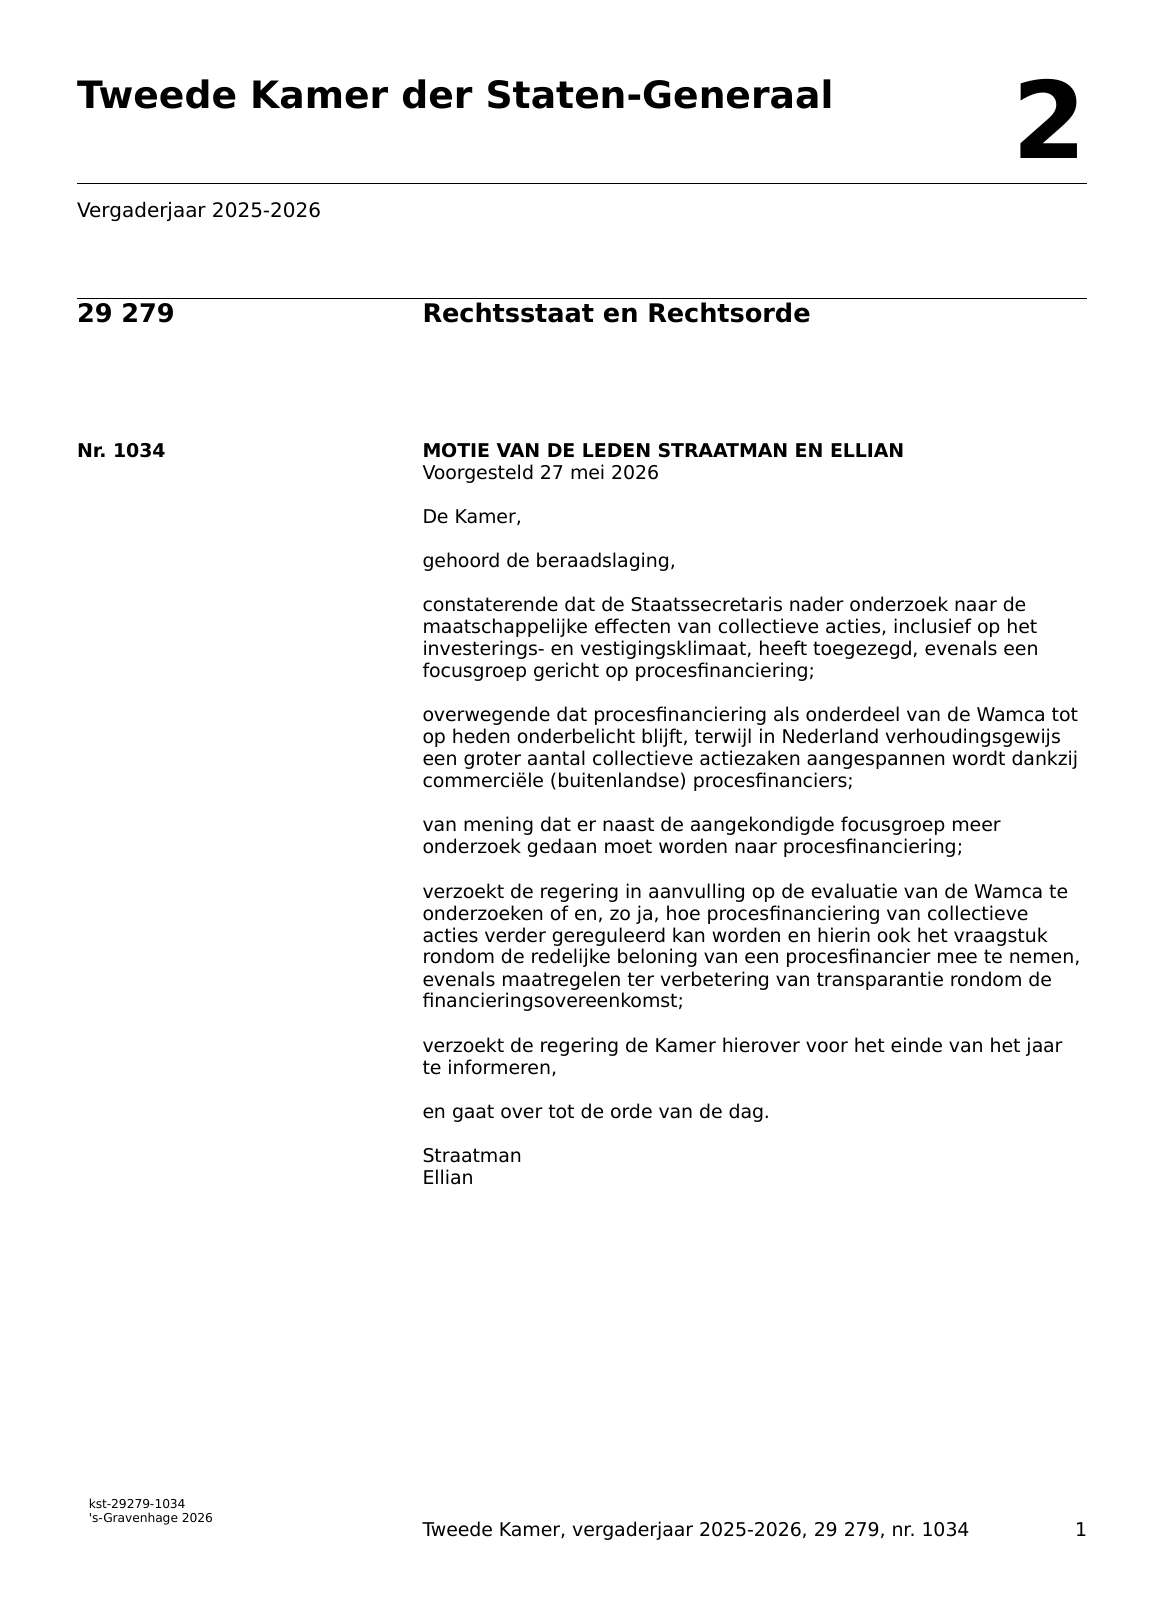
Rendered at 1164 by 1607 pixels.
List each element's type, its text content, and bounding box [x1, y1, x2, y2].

text De Kamer, [422, 506, 1087, 528]
text 's-Gravenhage 2026 [88, 1511, 323, 1525]
text verzoekt de regering in aanvulling op de evaluatie van de Wamca te onderzoeken of en, zo ja, hoe procesfinanciering van collectieve acties verder gereguleerd kan worden en hierin ook het vraagstuk rondom de redelijke beloning van een procesfinancier mee te nemen, evenals maatregelen ter verbetering van transparantie rondom de financieringsovereenkomst; [422, 881, 1087, 1012]
text gehoord de beraadslaging, [422, 550, 1087, 572]
table_header Tweede Kamer der Staten-Generaal [77, 59, 886, 183]
text en gaat over tot de orde van de dag. [422, 1101, 1087, 1123]
text kst-29279-1034 [88, 1497, 323, 1511]
text Straatman [422, 1145, 1087, 1167]
text Voorgesteld 27 mei 2026 [422, 462, 1087, 484]
subtitle Nr. 1034 MOTIE VAN DE LEDEN STRAATMAN EN ELLIAN [77, 440, 1087, 462]
table_header 2 [886, 59, 1087, 183]
text verzoekt de regering de Kamer hierover voor het einde van het jaar te informeren, [422, 1034, 1087, 1078]
text overwegende dat procesfinanciering als onderdeel van de Wamca tot op heden onderbelicht blijft, terwijl in Nederland verhoudingsgewijs een groter aantal collectieve actiezaken aangespannen wordt dankzij commerciële (buitenlandse) procesfinanciers; [422, 704, 1087, 792]
text Ellian [422, 1167, 1087, 1189]
table_cell Vergaderjaar 2025-2026 [77, 184, 1087, 298]
text constaterende dat de Staatssecretaris nader onderzoek naar de maatschappelijke effecten van collectieve acties, inclusief op het investerings- en vestigingsklimaat, heeft toegezegd, evenals een focusgroep gericht op procesfinanciering; [422, 594, 1087, 682]
text van mening dat er naast de aangekondigde focusgroep meer onderzoek gedaan moet worden naar procesfinanciering; [422, 814, 1087, 858]
subtitle 29 279 Rechtsstaat en Rechtsorde [77, 299, 1087, 329]
